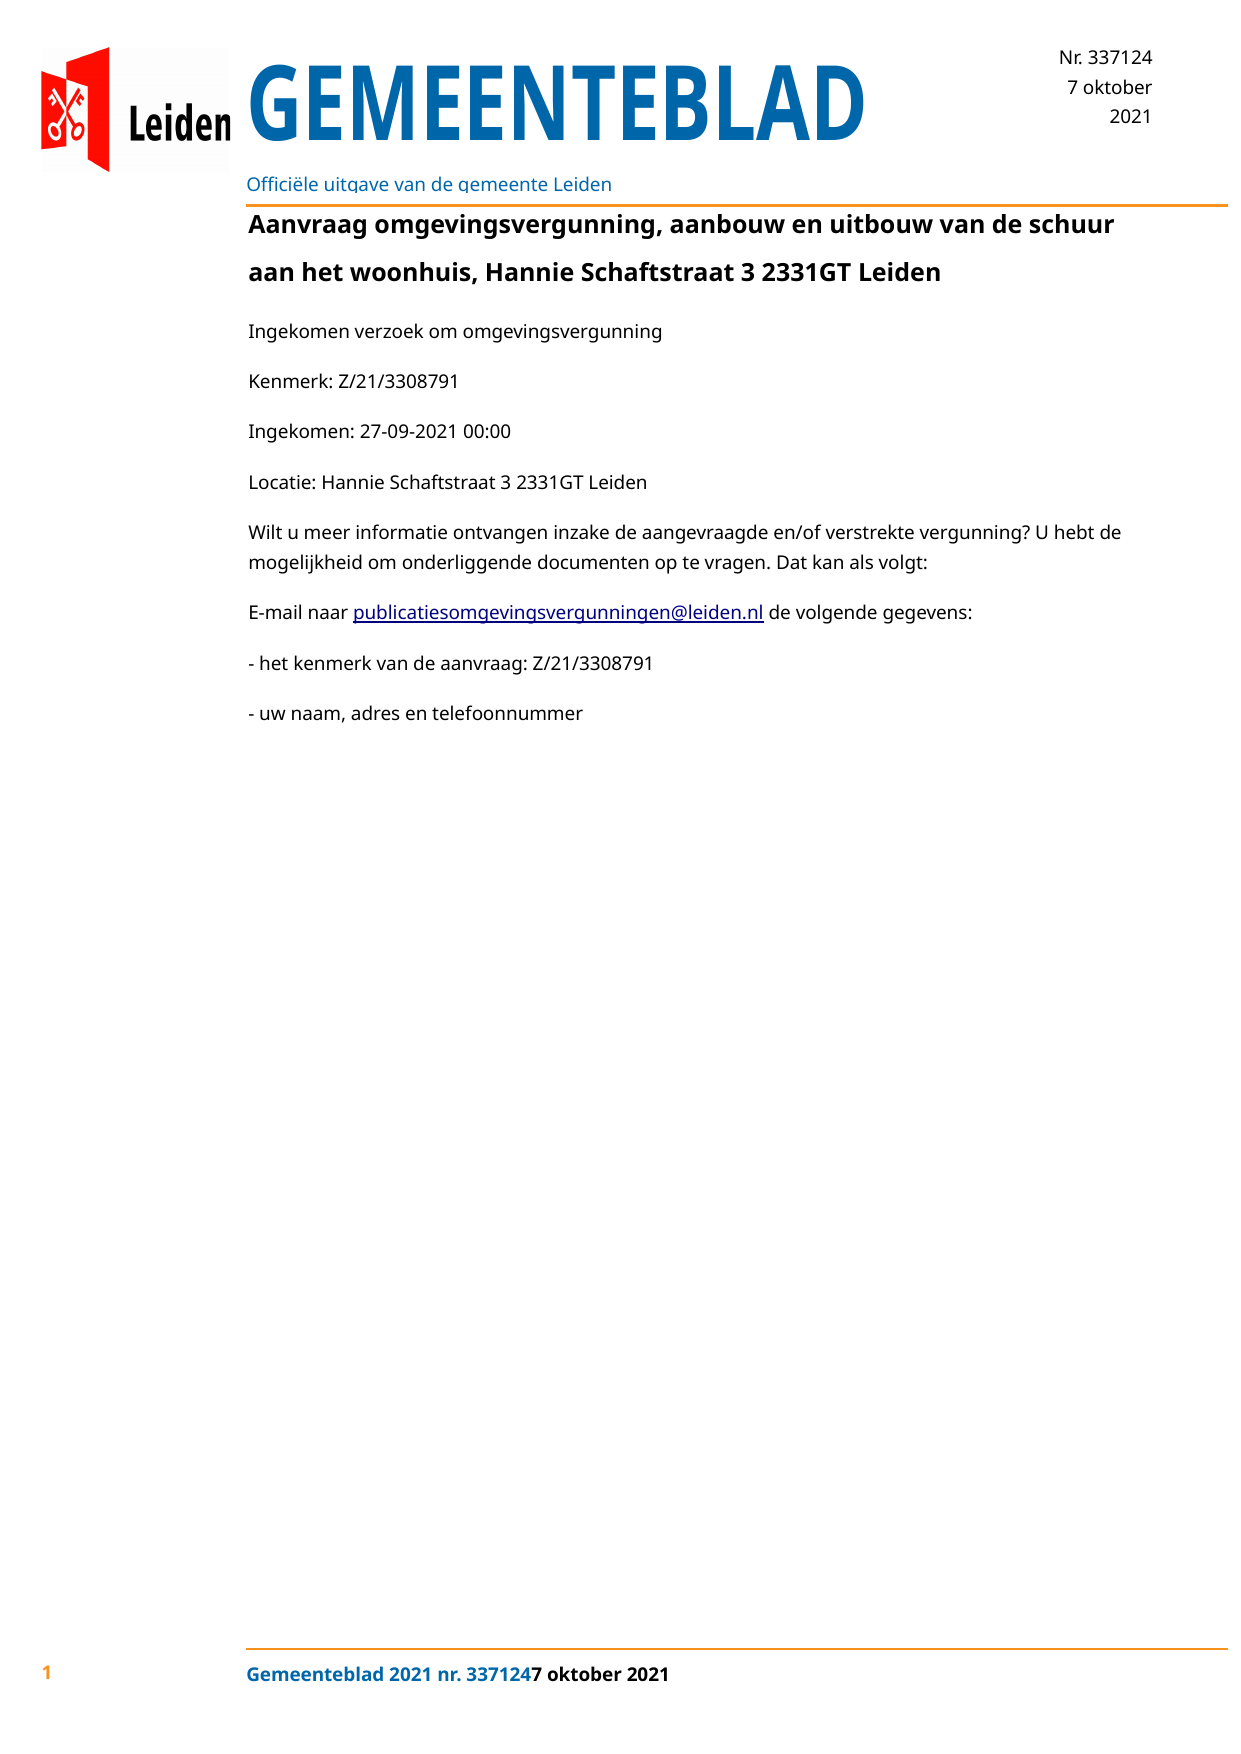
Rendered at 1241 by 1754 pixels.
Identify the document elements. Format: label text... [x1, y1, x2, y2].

text - het kenmerk van de aanvraag: Z/21/3308791 [248, 650, 1152, 676]
text Aanvraag omgevingsvergunning, aanbouw en uitbouw van de schuur aan het woonhuis, Hannie Schaftstraat 3 2331GT Leiden [248, 207, 1152, 288]
text Kenmerk: Z/21/3308791 [248, 368, 1152, 394]
text Wilt u meer informatie ontvangen inzake de aangevraagde en/of verstrekte vergunning? U hebt de mogelijkheid om onderliggende documenten op te vragen. Dat kan als volgt: [248, 519, 1152, 575]
text - uw naam, adres en telefoonnummer [248, 700, 1152, 726]
text E-mail naar publicatiesomgevingsvergunningen@leiden.nl de volgende gegevens: [248, 599, 1152, 625]
text Ingekomen verzoek om omgevingsvergunning [248, 318, 1152, 344]
text Locatie: Hannie Schaftstraat 3 2331GT Leiden [248, 469, 1152, 495]
picture [41, 47, 231, 172]
text Ingekomen: 27-09-2021 00:00 [248, 419, 1152, 444]
